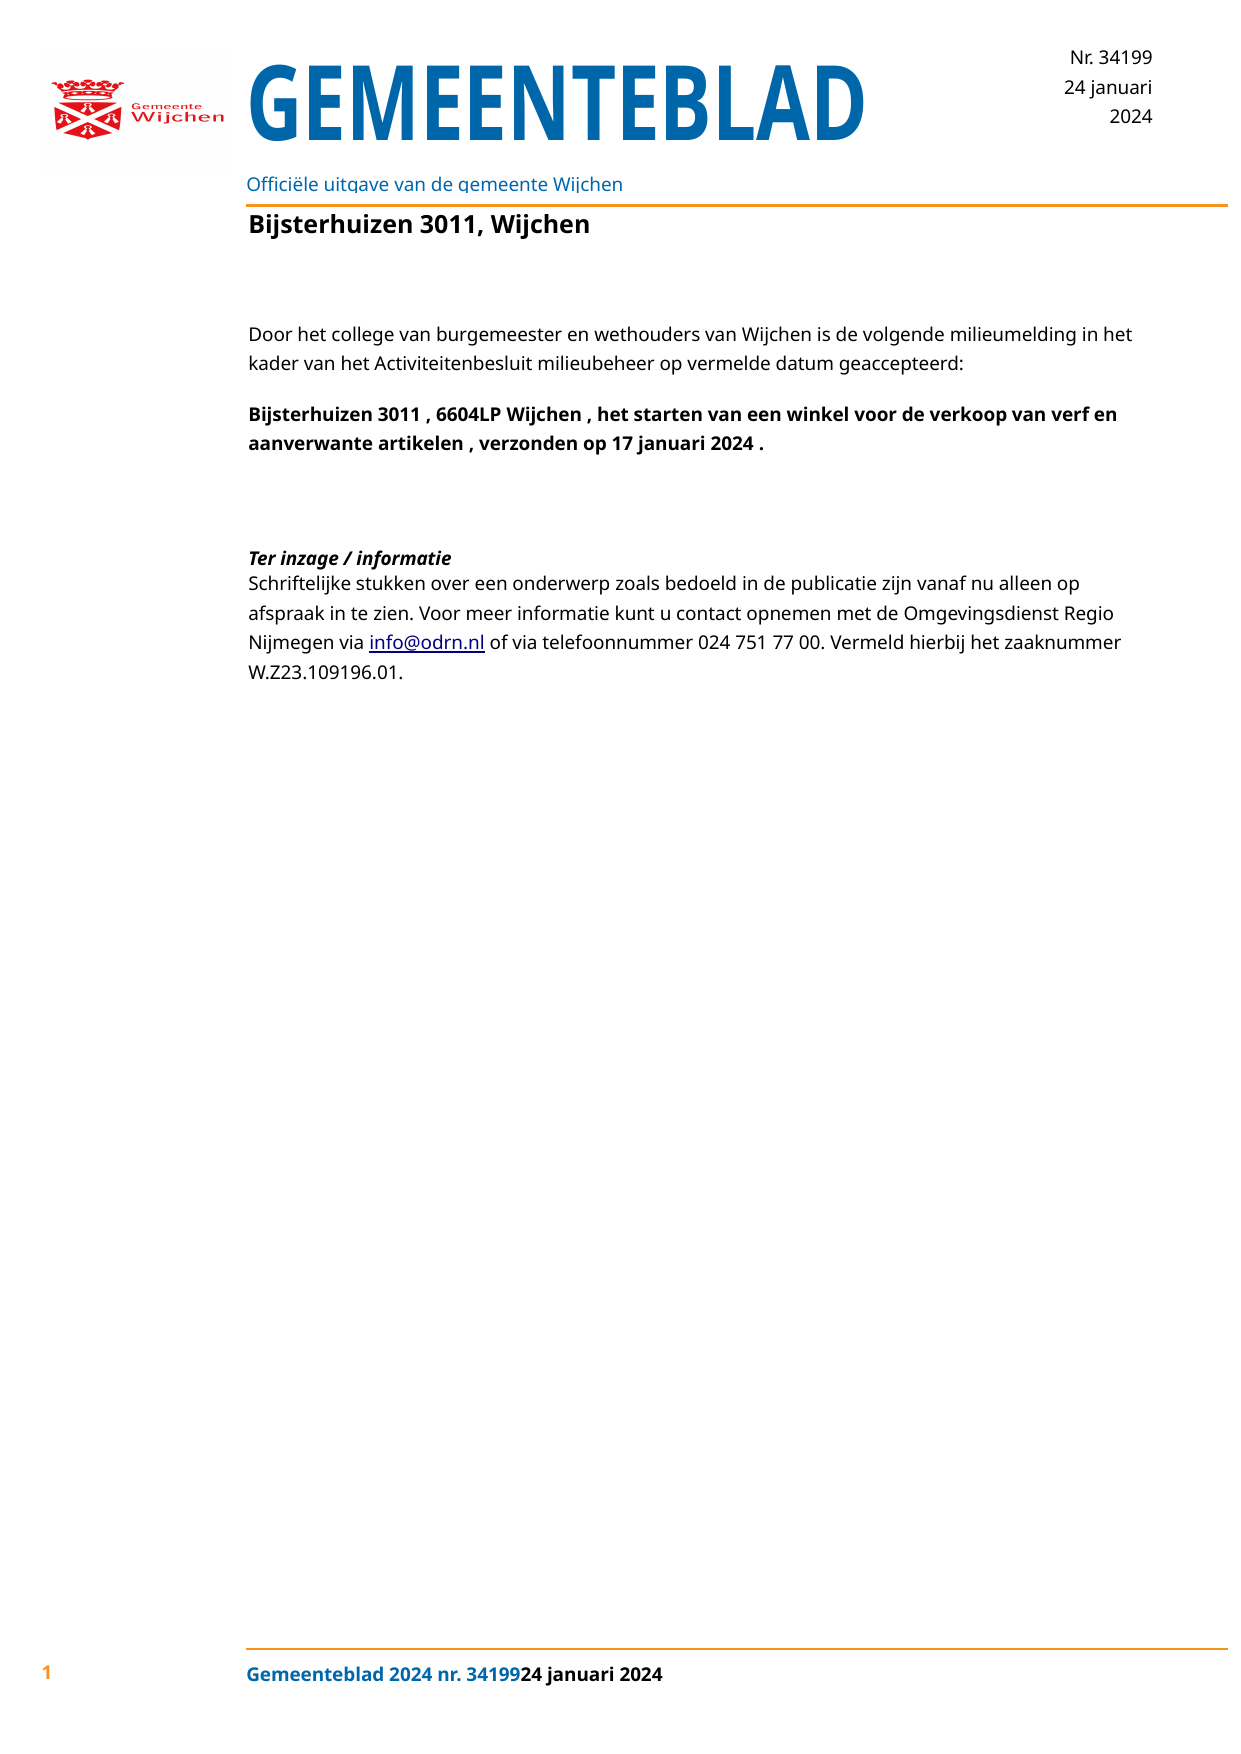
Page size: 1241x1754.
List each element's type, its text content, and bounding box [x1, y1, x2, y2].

picture [41, 47, 231, 172]
text Door het college van burgemeester en wethouders van Wijchen is de volgende milieumelding in het kader van het Activiteitenbesluit milieubeheer op vermelde datum geaccepteerd: [248, 321, 1152, 376]
text Bijsterhuizen 3011 , 6604LP Wijchen , het starten van een winkel voor de verkoop van verf en aanverwante artikelen , verzonden op 17 januari 2024 . [248, 401, 1152, 456]
text Ter inzage / informatie [248, 545, 1152, 570]
text Schriftelijke stukken over een onderwerp zoals bedoeld in de publicatie zijn vanaf nu alleen op afspraak in te zien. Voor meer informatie kunt u contact opnemen met de Omgevingsdienst Regio Nijmegen via info@odrn.nl of via telefoonnummer 024 751 77 00. Vermeld hierbij het zaaknummer W.Z23.109196.01. [248, 570, 1152, 685]
text Bijsterhuizen 3011, Wijchen [248, 207, 1152, 241]
